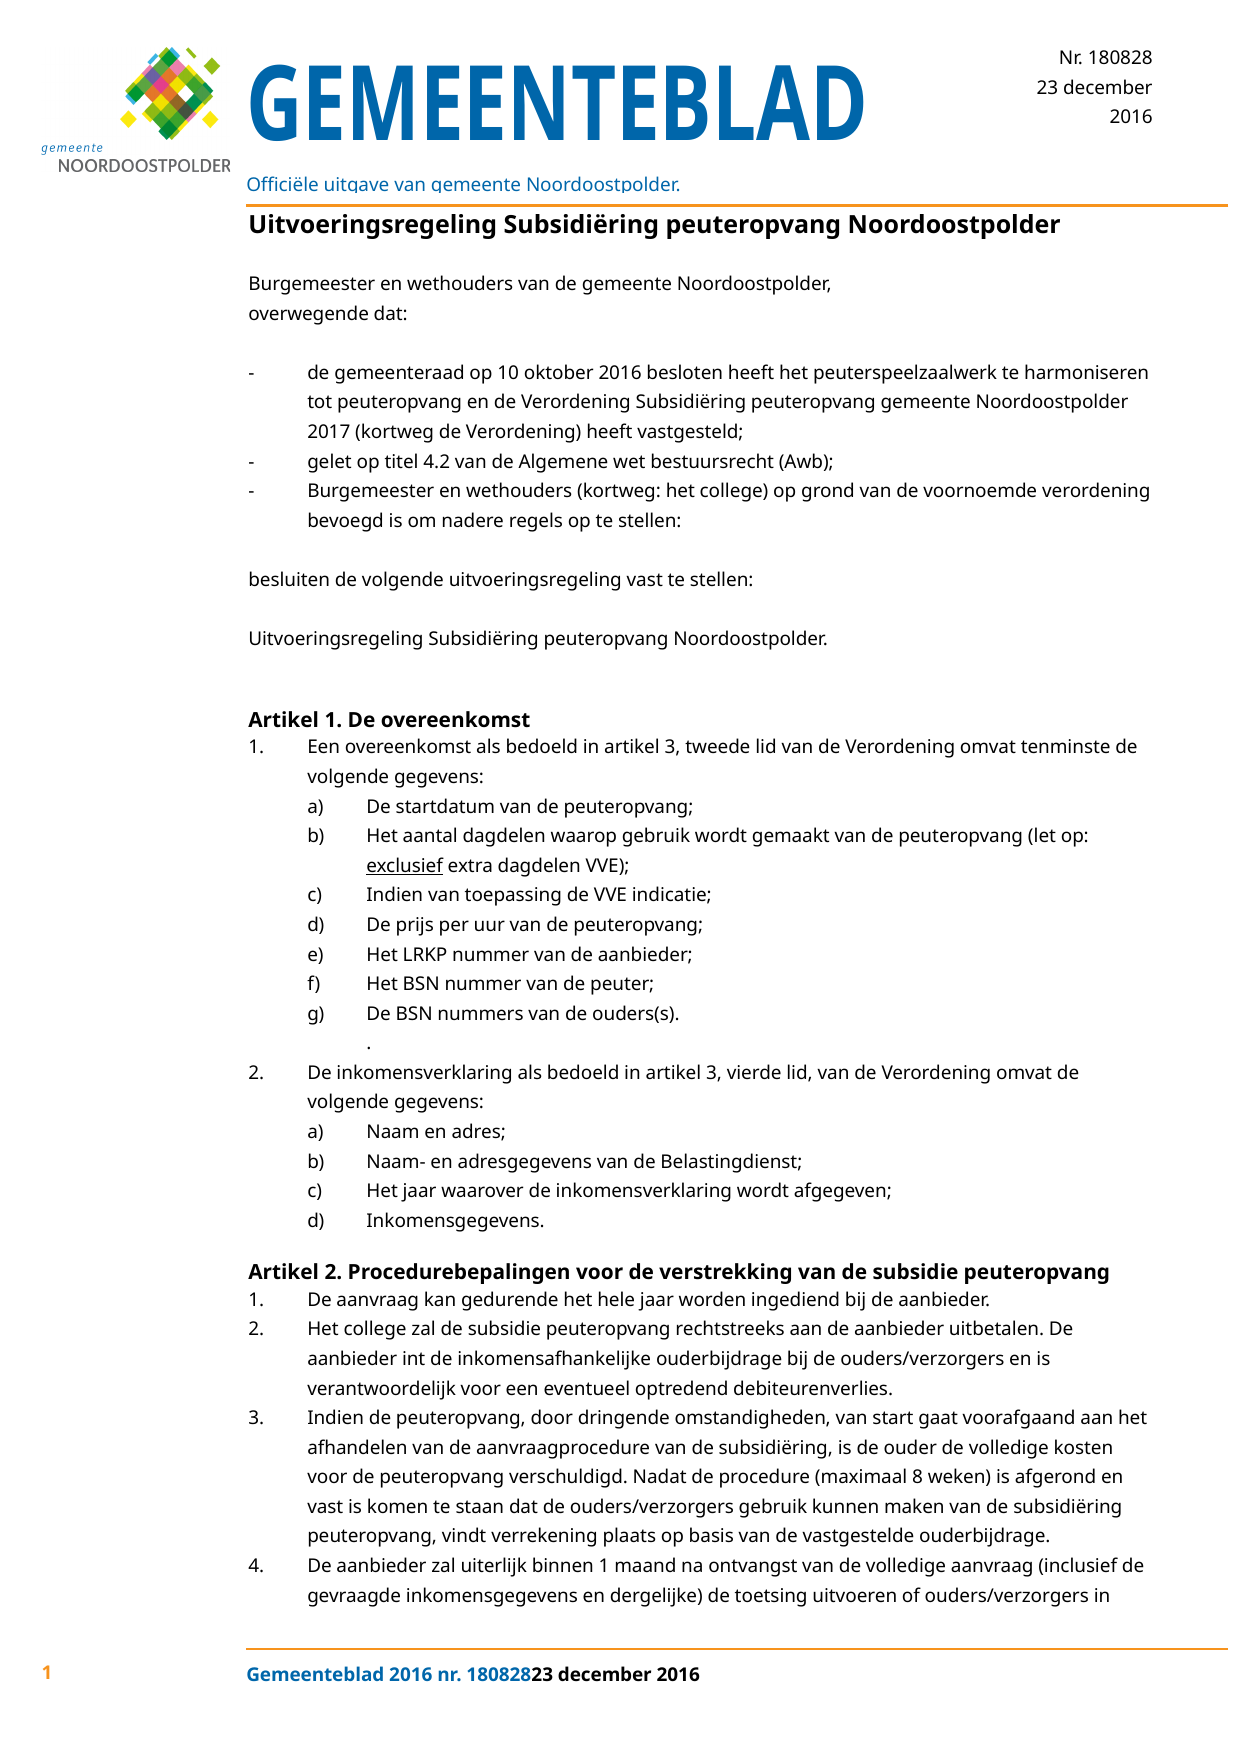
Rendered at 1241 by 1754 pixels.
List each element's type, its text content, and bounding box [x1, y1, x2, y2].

list Het LRKP nummer van de aanbieder; [307, 941, 1152, 967]
text besluiten de volgende uitvoeringsregeling vast te stellen: [248, 566, 1152, 592]
list De inkomensverklaring als bedoeld in artikel 3, vierde lid, van de Verordening omvat de volgende gegevens: [248, 1059, 1152, 1114]
list Het aantal dagdelen waarop gebruik wordt gemaakt van de peuteropvang (let op: exclusief extra dagdelen VVE); [307, 822, 1152, 878]
list . [307, 1029, 1152, 1055]
list gelet op titel 4.2 van de Algemene wet bestuursrecht (Awb); [248, 448, 1152, 473]
list De prijs per uur van de peuteropvang; [307, 911, 1152, 937]
list Inkomensgegevens. [307, 1207, 1152, 1233]
text Burgemeester en wethouders van de gemeente Noordoostpolder, [248, 270, 1152, 296]
list Indien van toepassing de VVE indicatie; [307, 882, 1152, 907]
list De BSN nummers van de ouders(s). [307, 1000, 1152, 1026]
text Artikel 1. De overeenkomst [248, 705, 1152, 734]
list De aanbieder zal uiterlijk binnen 1 maand na ontvangst van de volledige aanvraag (inclusief de gevraagde inkomensgegevens en dergelijke) de toetsing uitvoeren of ouders/verzorgers in [248, 1552, 1152, 1607]
list Naam- en adresgegevens van de Belastingdienst; [307, 1148, 1152, 1174]
list Burgemeester en wethouders (kortweg: het college) op grond van de voornoemde verordening bevoegd is om nadere regels op te stellen: [248, 477, 1152, 533]
list Naam en adres; [307, 1118, 1152, 1144]
text Uitvoeringsregeling Subsidiëring peuteropvang Noordoostpolder [248, 207, 1152, 241]
list Indien de peuteropvang, door dringende omstandigheden, van start gaat voorafgaand aan het afhandelen van de aanvraagprocedure van de subsidiëring, is de ouder de volledige kosten voor de peuteropvang verschuldigd. Nadat de procedure (maximaal 8 weken) is afgerond en vast is komen te staan dat de ouders/verzorgers gebruik kunnen maken van de subsidiëring peuteropvang, vindt verrekening plaats op basis van de vastgestelde ouderbijdrage. [248, 1404, 1152, 1548]
list De startdatum van de peuteropvang; [307, 793, 1152, 819]
text Artikel 2. Procedurebepalingen voor de verstrekking van de subsidie peuteropvang [248, 1257, 1152, 1286]
list Een overeenkomst als bedoeld in artikel 3, tweede lid van de Verordening omvat tenminste de volgende gegevens: [248, 734, 1152, 789]
text overwegende dat: [248, 300, 1152, 326]
list Het BSN nummer van de peuter; [307, 970, 1152, 996]
text Uitvoeringsregeling Subsidiëring peuteropvang Noordoostpolder. [248, 625, 1152, 651]
list Het college zal de subsidie peuteropvang rechtstreeks aan de aanbieder uitbetalen. De aanbieder int de inkomensafhankelijke ouderbijdrage bij de ouders/verzorgers en is verantwoordelijk voor een eventueel optredend debiteurenverlies. [248, 1316, 1152, 1400]
list Het jaar waarover de inkomensverklaring wordt afgegeven; [307, 1177, 1152, 1203]
list De aanvraag kan gedurende het hele jaar worden ingediend bij de aanbieder. [248, 1286, 1152, 1312]
list de gemeenteraad op 10 oktober 2016 besloten heeft het peuterspeelzaalwerk te harmoniseren tot peuteropvang en de Verordening Subsidiëring peuteropvang gemeente Noordoostpolder 2017 (kortweg de Verordening) heeft vastgesteld; [248, 359, 1152, 444]
picture [41, 47, 231, 172]
